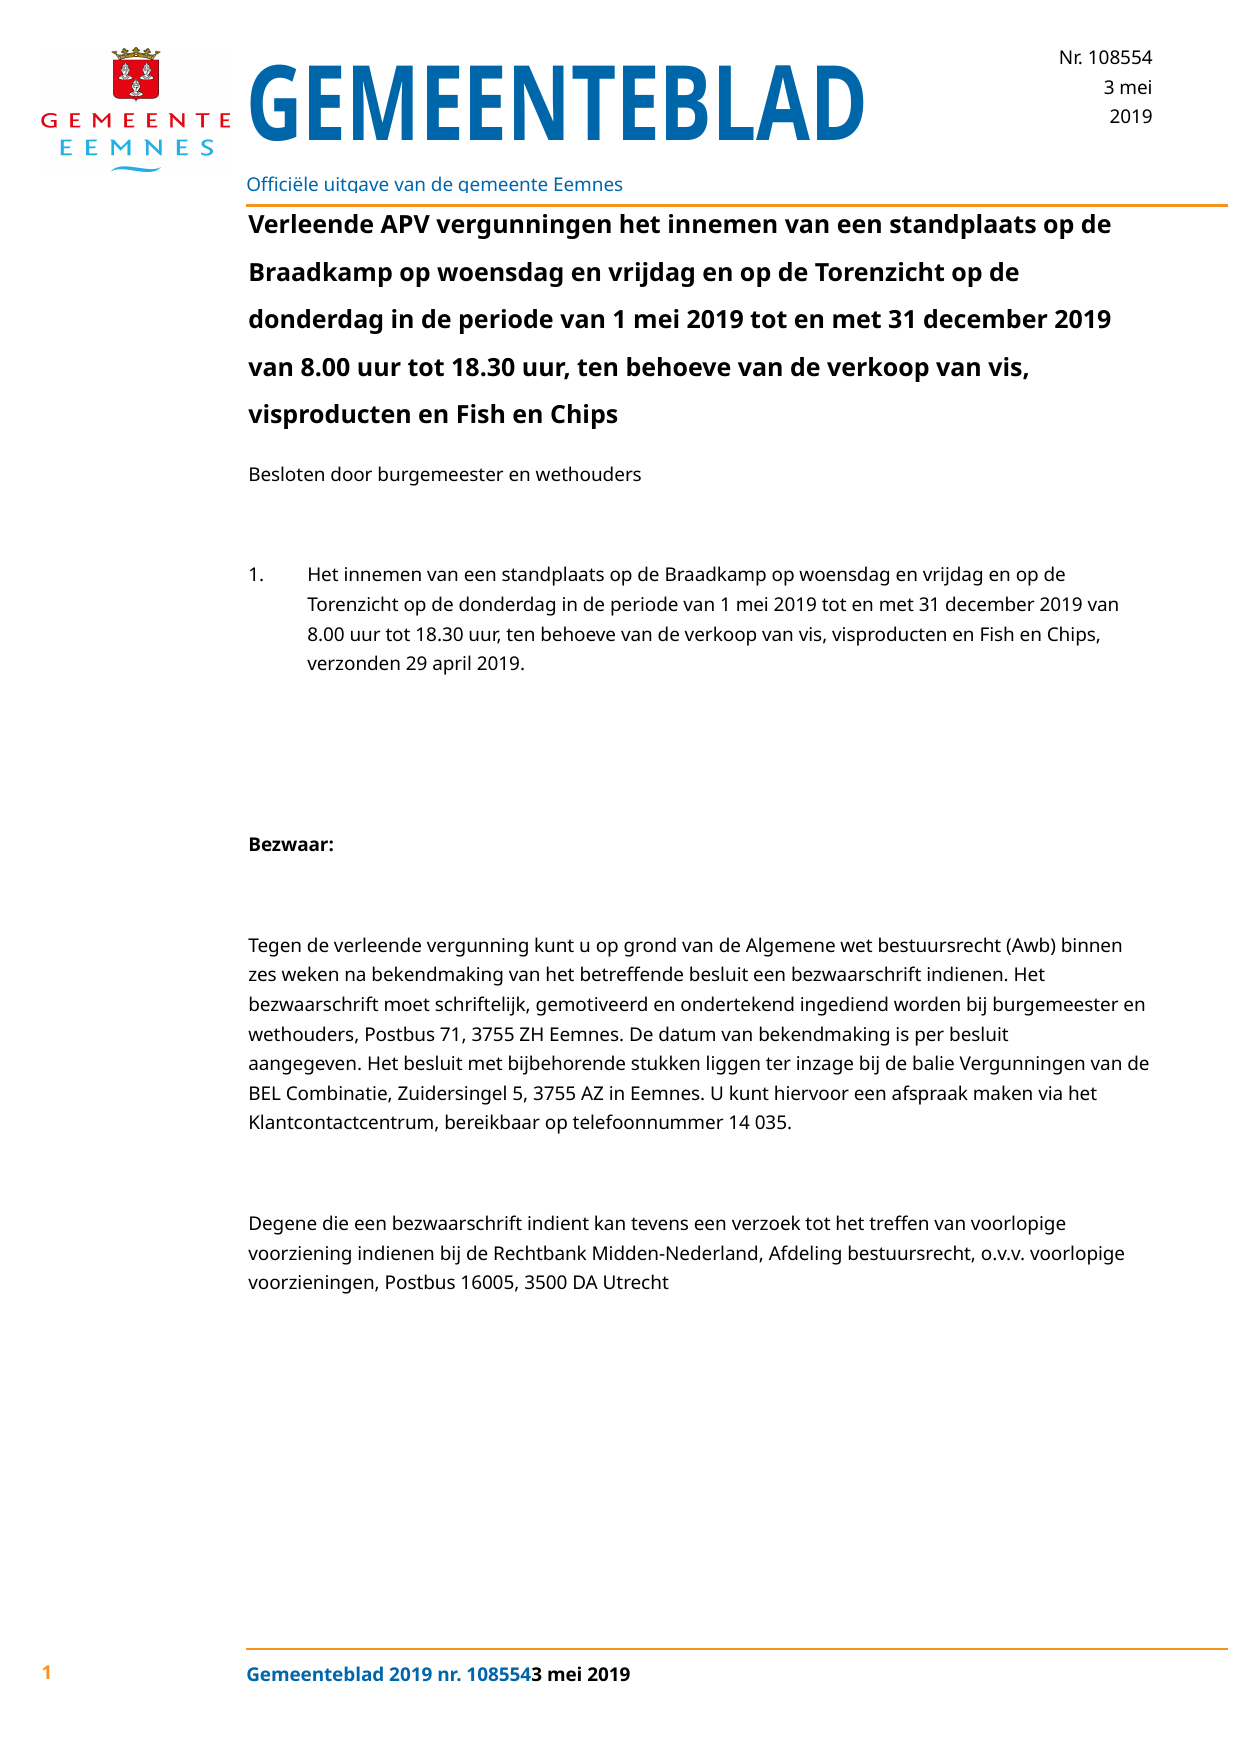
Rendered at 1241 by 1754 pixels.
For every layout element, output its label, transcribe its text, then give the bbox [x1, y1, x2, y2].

text Bezwaar: [248, 831, 1152, 857]
text Verleende APV vergunningen het innemen van een standplaats op de Braadkamp op woensdag en vrijdag en op de Torenzicht op de donderdag in de periode van 1 mei 2019 tot en met 31 december 2019 van 8.00 uur tot 18.30 uur, ten behoeve van de verkoop van vis, visproducten en Fish en Chips [248, 207, 1152, 431]
text Degene die een bezwaarschrift indient kan tevens een verzoek tot het treffen van voorlopige voorziening indienen bij de Rechtbank Midden-Nederland, Afdeling bestuursrecht, o.v.v. voorlopige voorzieningen, Postbus 16005, 3500 DA Utrecht [248, 1210, 1152, 1295]
list Het innemen van een standplaats op de Braadkamp op woensdag en vrijdag en op de Torenzicht op de donderdag in de periode van 1 mei 2019 tot en met 31 december 2019 van 8.00 uur tot 18.30 uur, ten behoeve van de verkoop van vis, visproducten en Fish en Chips, verzonden 29 april 2019. [248, 562, 1152, 676]
text Besloten door burgemeester en wethouders [248, 461, 1152, 486]
picture [41, 47, 231, 172]
text Tegen de verleende vergunning kunt u op grond van de Algemene wet bestuursrecht (Awb) binnen zes weken na bekendmaking van het betreffende besluit een bezwaarschrift indienen. Het bezwaarschrift moet schriftelijk, gemotiveerd en ondertekend ingediend worden bij burgemeester en wethouders, Postbus 71, 3755 ZH Eemnes. De datum van bekendmaking is per besluit aangegeven. Het besluit met bijbehorende stukken liggen ter inzage bij de balie Vergunningen van de BEL Combinatie, Zuidersingel 5, 3755 AZ in Eemnes. U kunt hiervoor een afspraak maken via het Klantcontactcentrum, bereikbaar op telefoonnummer 14 035. [248, 932, 1152, 1135]
